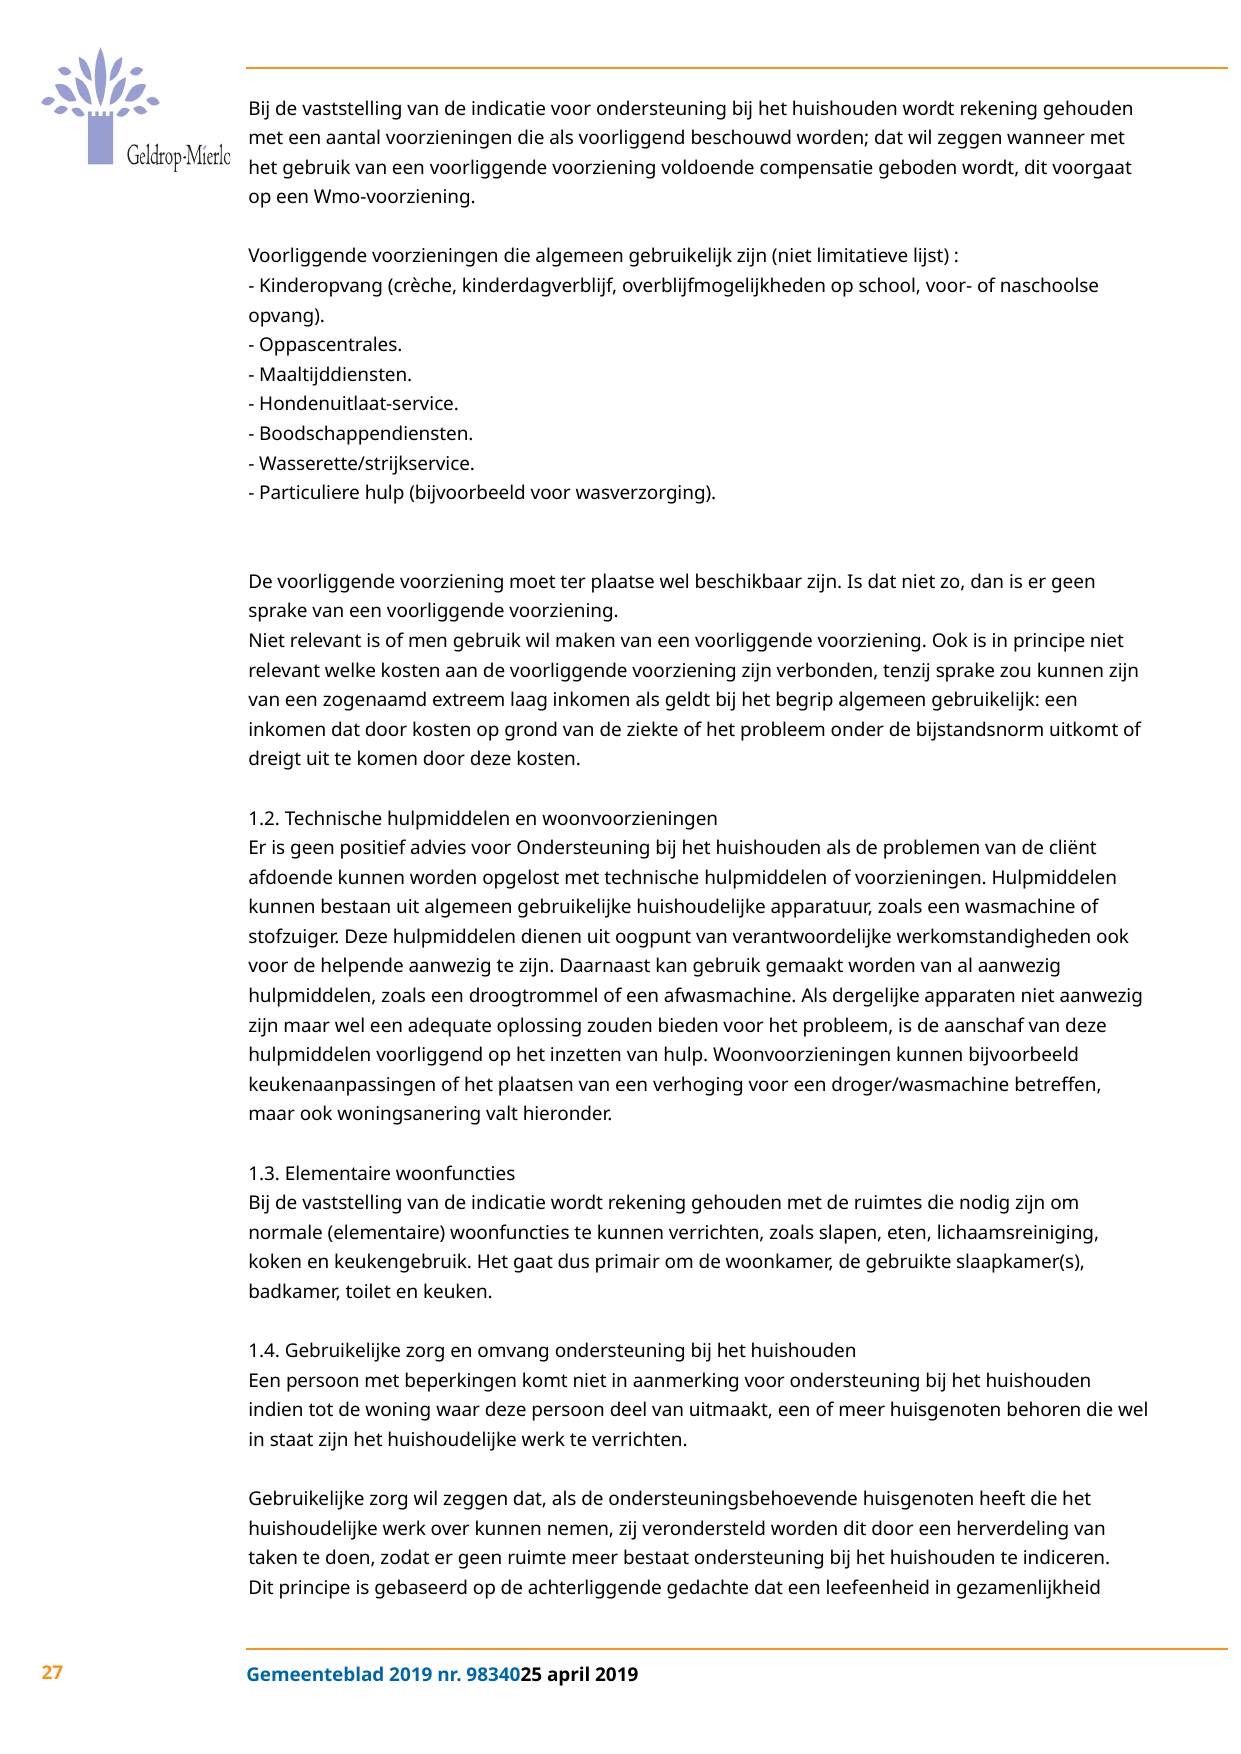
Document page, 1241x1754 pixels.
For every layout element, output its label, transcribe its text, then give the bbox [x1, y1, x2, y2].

text - Particuliere hulp (bijvoorbeeld voor wasverzorging). [248, 479, 1152, 505]
text De voorliggende voorziening moet ter plaatse wel beschikbaar zijn. Is dat niet zo, dan is er geen sprake van een voorliggende voorziening. [248, 568, 1152, 623]
text - Boodschappendiensten. [248, 420, 1152, 446]
text Er is geen positief advies voor Ondersteuning bij het huishouden als de problemen van de cliënt afdoende kunnen worden opgelost met technische hulpmiddelen of voorzieningen. Hulpmiddelen kunnen bestaan uit algemeen gebruikelijke huishoudelijke apparatuur, zoals een wasmachine of stofzuiger. Deze hulpmiddelen dienen uit oogpunt van verantwoordelijke werkomstandigheden ook voor de helpende aanwezig te zijn. Daarnaast kan gebruik gemaakt worden van al aanwezig hulpmiddelen, zoals een droogtrommel of een afwasmachine. Als dergelijke apparaten niet aanwezig zijn maar wel een adequate oplossing zouden bieden voor het probleem, is de aanschaf van deze hulpmiddelen voorliggend op het inzetten van hulp. Woonvoorzieningen kunnen bijvoorbeeld keukenaanpassingen of het plaatsen van een verhoging voor een droger/wasmachine betreffen, maar ook woningsanering valt hieronder. [248, 834, 1152, 1126]
text 1.3. Elementaire woonfuncties [248, 1160, 1152, 1186]
picture [41, 47, 231, 172]
text - Oppascentrales. [248, 331, 1152, 357]
text 1.2. Technische hulpmiddelen en woonvoorzieningen [248, 805, 1152, 831]
text - Maaltijddiensten. [248, 361, 1152, 387]
text Bij de vaststelling van de indicatie voor ondersteuning bij het huishouden wordt rekening gehouden met een aantal voorzieningen die als voorliggend beschouwd worden; dat wil zeggen wanneer met het gebruik van een voorliggende voorziening voldoende compensatie geboden wordt, dit voorgaat op een Wmo-voorziening. [248, 95, 1152, 209]
text Niet relevant is of men gebruik wil maken van een voorliggende voorziening. Ook is in principe niet relevant welke kosten aan de voorliggende voorziening zijn verbonden, tenzij sprake zou kunnen zijn van een zogenaamd extreem laag inkomen als geldt bij het begrip algemeen gebruikelijk: een inkomen dat door kosten op grond van de ziekte of het probleem onder de bijstandsnorm uitkomt of dreigt uit te komen door deze kosten. [248, 627, 1152, 771]
text 1.4. Gebruikelijke zorg en omvang ondersteuning bij het huishouden [248, 1337, 1152, 1363]
text Een persoon met beperkingen komt niet in aanmerking voor ondersteuning bij het huishouden indien tot de woning waar deze persoon deel van uitmaakt, een of meer huisgenoten behoren die wel in staat zijn het huishoudelijke werk te verrichten. [248, 1367, 1152, 1452]
text Bij de vaststelling van de indicatie wordt rekening gehouden met de ruimtes die nodig zijn om normale (elementaire) woonfuncties te kunnen verrichten, zoals slapen, eten, lichaamsreiniging, koken en keukengebruik. Het gaat dus primair om de woonkamer, de gebruikte slaapkamer(s), badkamer, toilet en keuken. [248, 1189, 1152, 1304]
text Voorliggende voorzieningen die algemeen gebruikelijk zijn (niet limitatieve lijst) : [248, 243, 1152, 268]
text - Wasserette/strijkservice. [248, 450, 1152, 476]
text - Kinderopvang (crèche, kinderdagverblijf, overblijfmogelijkheden op school, voor- of naschoolse opvang). [248, 272, 1152, 328]
text - Hondenuitlaat-service. [248, 391, 1152, 416]
text Dit principe is gebaseerd op de achterliggende gedachte dat een leefeenheid in gezamenlijkheid [248, 1574, 1152, 1600]
text Gebruikelijke zorg wil zeggen dat, als de ondersteuningsbehoevende huisgenoten heeft die het huishoudelijke werk over kunnen nemen, zij verondersteld worden dit door een herverdeling van taken te doen, zodat er geen ruimte meer bestaat ondersteuning bij het huishouden te indiceren. [248, 1485, 1152, 1570]
